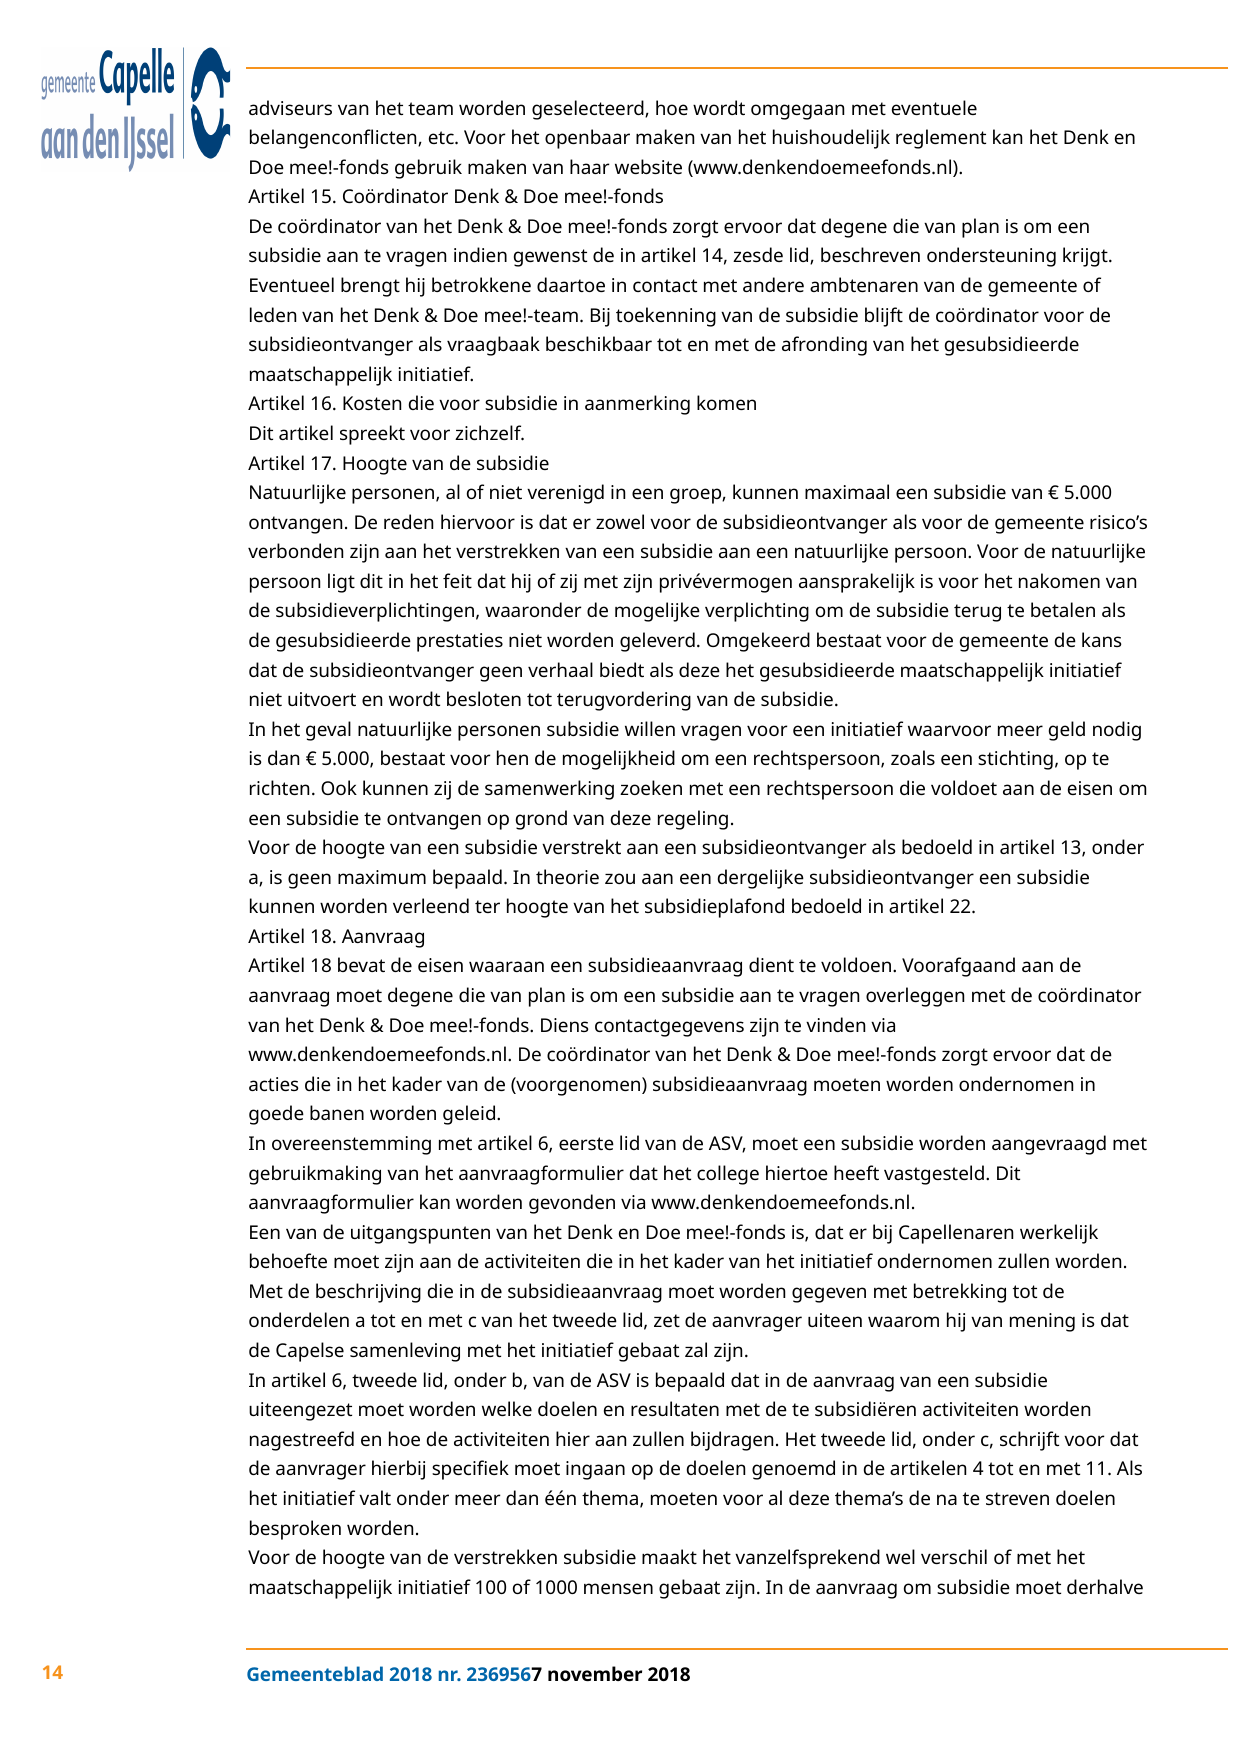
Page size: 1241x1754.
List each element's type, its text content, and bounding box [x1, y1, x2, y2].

text Artikel 16. Kosten die voor subsidie in aanmerking komen [248, 391, 1152, 416]
text Artikel 18 bevat de eisen waaraan een subsidieaanvraag dient te voldoen. Voorafgaand aan de aanvraag moet degene die van plan is om een subsidie aan te vragen overleggen met de coördinator van het Denk & Doe mee!-fonds. Diens contactgegevens zijn te vinden via www.denkendoemeefonds.nl. De coördinator van het Denk & Doe mee!-fonds zorgt ervoor dat de acties die in het kader van de (voorgenomen) subsidieaanvraag moeten worden ondernomen in goede banen worden geleid. [248, 953, 1152, 1126]
text In overeenstemming met artikel 6, eerste lid van de ASV, moet een subsidie worden aangevraagd met gebruikmaking van het aanvraagformulier dat het college hiertoe heeft vastgesteld. Dit aanvraagformulier kan worden gevonden via www.denkendoemeefonds.nl. [248, 1130, 1152, 1215]
text In artikel 6, tweede lid, onder b, van de ASV is bepaald dat in de aanvraag van een subsidie uiteengezet moet worden welke doelen en resultaten met de te subsidiëren activiteiten worden nagestreefd en hoe de activiteiten hier aan zullen bijdragen. Het tweede lid, onder c, schrijft voor dat de aanvrager hierbij specifiek moet ingaan op de doelen genoemd in de artikelen 4 tot en met 11. Als het initiatief valt onder meer dan één thema, moeten voor al deze thema’s de na te streven doelen besproken worden. [248, 1367, 1152, 1541]
text Artikel 17. Hoogte van de subsidie [248, 450, 1152, 476]
text adviseurs van het team worden geselecteerd, hoe wordt omgegaan met eventuele belangenconflicten, etc. Voor het openbaar maken van het huishoudelijk reglement kan het Denk en Doe mee!-fonds gebruik maken van haar website (www.denkendoemeefonds.nl). [248, 95, 1152, 180]
text De coördinator van het Denk & Doe mee!-fonds zorgt ervoor dat degene die van plan is om een subsidie aan te vragen indien gewenst de in artikel 14, zesde lid, beschreven ondersteuning krijgt. Eventueel brengt hij betrokkene daartoe in contact met andere ambtenaren van de gemeente of leden van het Denk & Doe mee!-team. Bij toekenning van de subsidie blijft de coördinator voor de subsidieontvanger als vraagbaak beschikbaar tot en met de afronding van het gesubsidieerde maatschappelijk initiatief. [248, 213, 1152, 387]
text In het geval natuurlijke personen subsidie willen vragen voor een initiatief waarvoor meer geld nodig is dan € 5.000, bestaat voor hen de mogelijkheid om een rechtspersoon, zoals een stichting, op te richten. Ook kunnen zij de samenwerking zoeken met een rechtspersoon die voldoet aan de eisen om een subsidie te ontvangen op grond van deze regeling. [248, 716, 1152, 831]
picture [41, 47, 231, 172]
text Artikel 18. Aanvraag [248, 923, 1152, 949]
text Dit artikel spreekt voor zichzelf. [248, 420, 1152, 446]
text Voor de hoogte van een subsidie verstrekt aan een subsidieontvanger als bedoeld in artikel 13, onder a, is geen maximum bepaald. In theorie zou aan een dergelijke subsidieontvanger een subsidie kunnen worden verleend ter hoogte van het subsidieplafond bedoeld in artikel 22. [248, 834, 1152, 919]
text Artikel 15. Coördinator Denk & Doe mee!-fonds [248, 183, 1152, 209]
text Een van de uitgangspunten van het Denk en Doe mee!-fonds is, dat er bij Capellenaren werkelijk behoefte moet zijn aan de activiteiten die in het kader van het initiatief ondernomen zullen worden. Met de beschrijving die in de subsidieaanvraag moet worden gegeven met betrekking tot de onderdelen a tot en met c van het tweede lid, zet de aanvrager uiteen waarom hij van mening is dat de Capelse samenleving met het initiatief gebaat zal zijn. [248, 1219, 1152, 1363]
text Voor de hoogte van de verstrekken subsidie maakt het vanzelfsprekend wel verschil of met het maatschappelijk initiatief 100 of 1000 mensen gebaat zijn. In de aanvraag om subsidie moet derhalve [248, 1544, 1152, 1600]
text Natuurlijke personen, al of niet verenigd in een groep, kunnen maximaal een subsidie van € 5.000 ontvangen. De reden hiervoor is dat er zowel voor de subsidieontvanger als voor de gemeente risico’s verbonden zijn aan het verstrekken van een subsidie aan een natuurlijke persoon. Voor de natuurlijke persoon ligt dit in het feit dat hij of zij met zijn privévermogen aansprakelijk is voor het nakomen van de subsidieverplichtingen, waaronder de mogelijke verplichting om de subsidie terug te betalen als de gesubsidieerde prestaties niet worden geleverd. Omgekeerd bestaat voor de gemeente de kans dat de subsidieontvanger geen verhaal biedt als deze het gesubsidieerde maatschappelijk initiatief niet uitvoert en wordt besloten tot terugvordering van de subsidie. [248, 479, 1152, 712]
